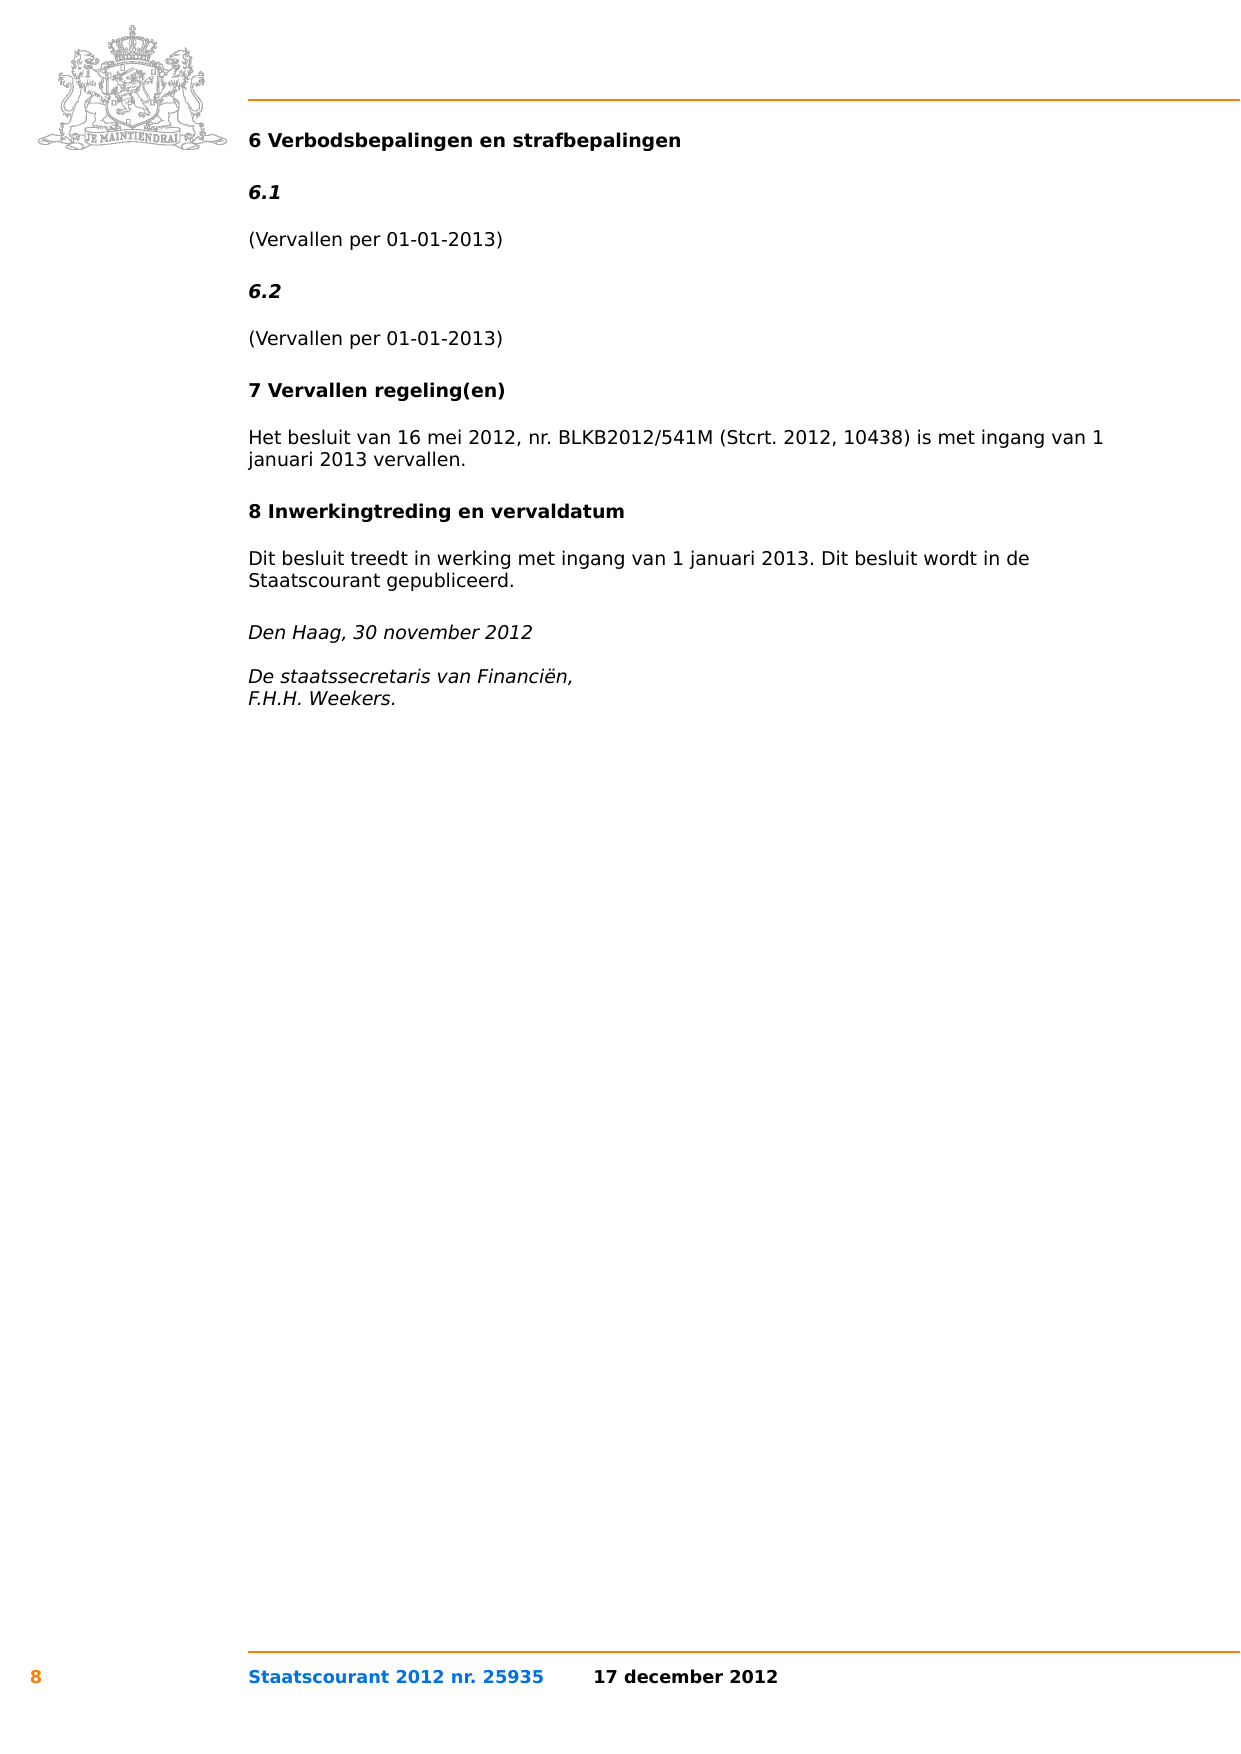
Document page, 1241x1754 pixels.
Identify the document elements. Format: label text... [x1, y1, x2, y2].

text De staatssecretaris van Financiën, F.H.H. Weekers. [248, 666, 1163, 709]
picture [38, 25, 227, 150]
subtitle 6 Verbodsbepalingen en strafbepalingen [248, 130, 1163, 152]
text Den Haag, 30 november 2012 [248, 622, 1163, 644]
subtitle 6.1 [248, 182, 1163, 204]
subtitle 6.2 [248, 281, 1163, 303]
text Het besluit van 16 mei 2012, nr. BLKB2012/541M (Stcrt. 2012, 10438) is met ingang van 1 januari 2013 vervallen. [248, 427, 1163, 471]
subtitle 8 Inwerkingtreding en vervaldatum [248, 501, 1163, 523]
subtitle 7 Vervallen regeling(en) [248, 380, 1163, 402]
text Dit besluit treedt in werking met ingang van 1 januari 2013. Dit besluit wordt in de Staatscourant gepubliceerd. [248, 548, 1163, 592]
text (Vervallen per 01-01-2013) [248, 229, 1163, 251]
text (Vervallen per 01-01-2013) [248, 328, 1163, 350]
